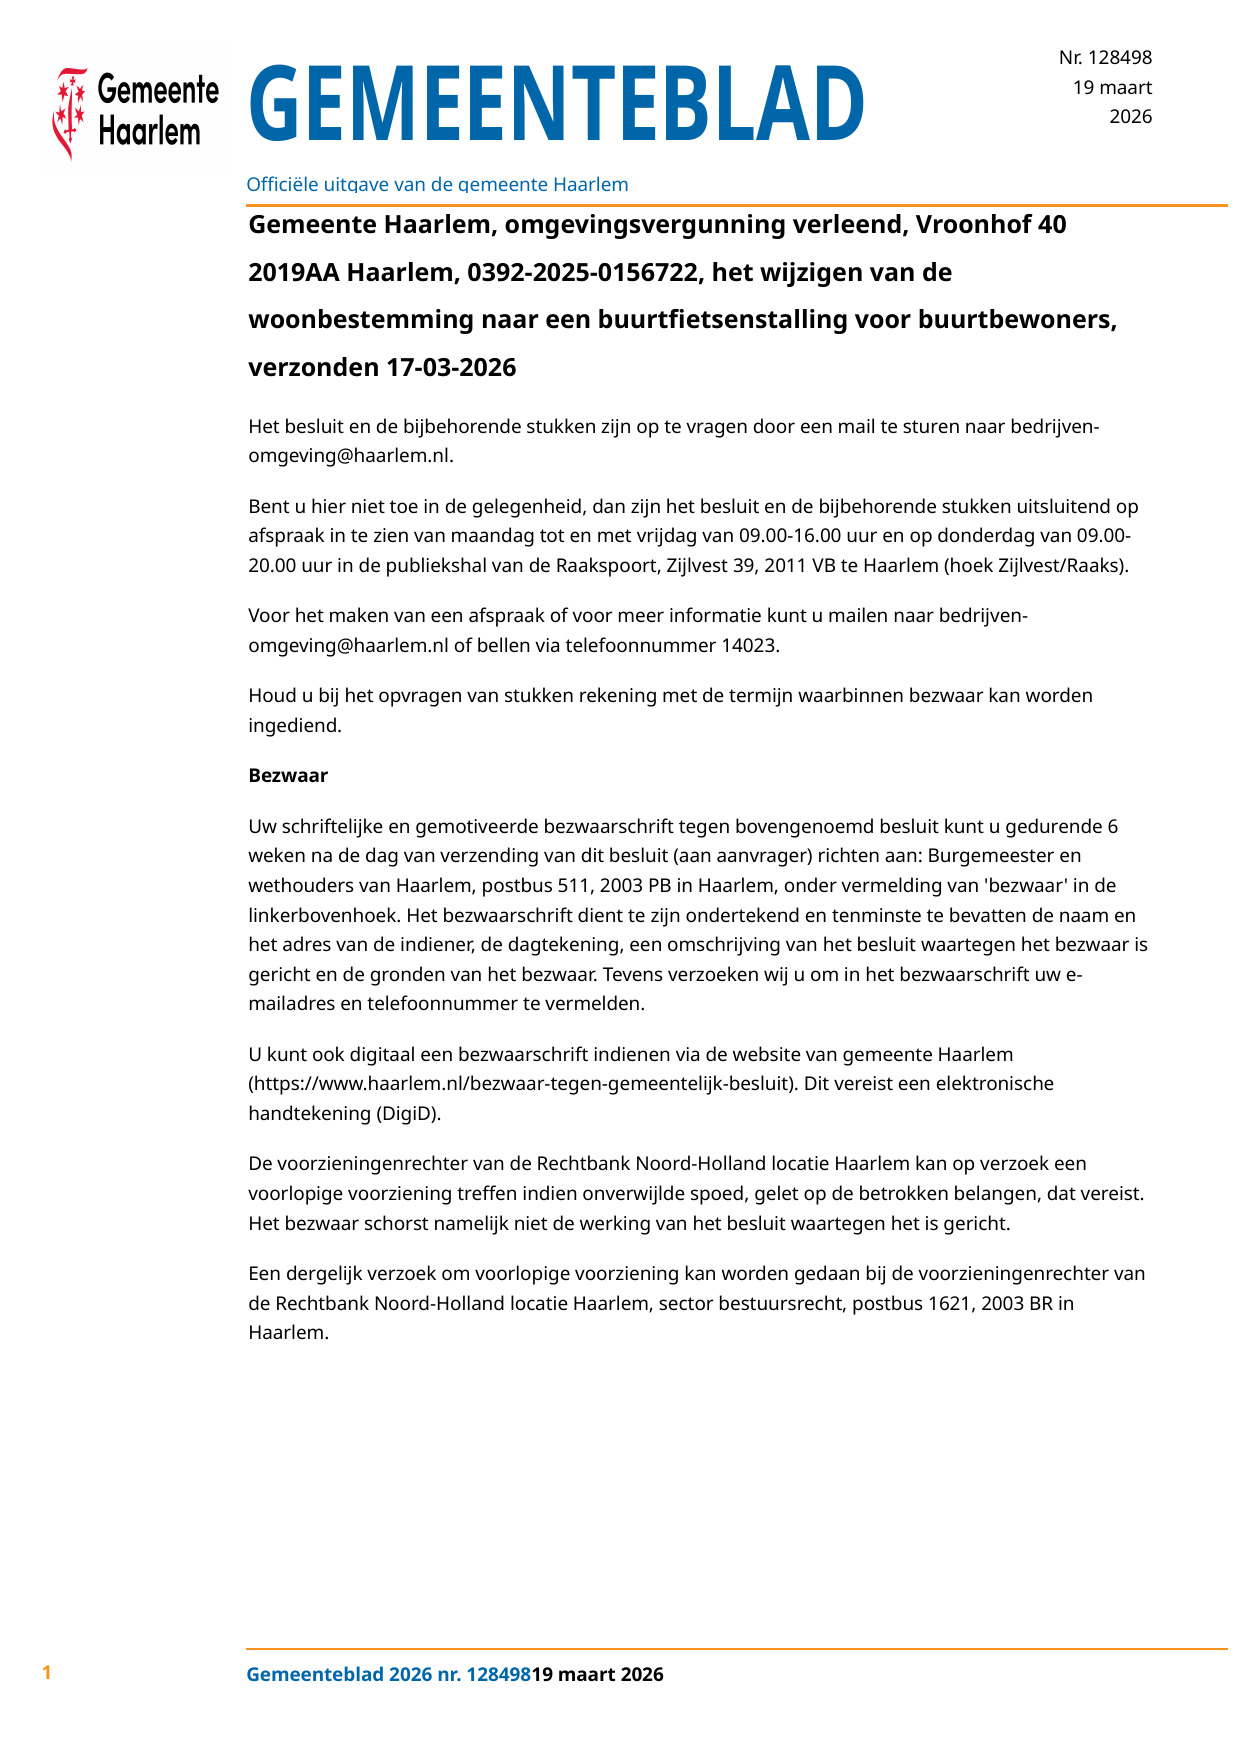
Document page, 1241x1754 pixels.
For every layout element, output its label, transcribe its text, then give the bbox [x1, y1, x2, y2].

text Voor het maken van een afspraak of voor meer informatie kunt u mailen naar bedrijven-omgeving@haarlem.nl of bellen via telefoonnummer 14023. [248, 603, 1152, 658]
text Bent u hier niet toe in de gelegenheid, dan zijn het besluit en de bijbehorende stukken uitsluitend op afspraak in te zien van maandag tot en met vrijdag van 09.00-16.00 uur en op donderdag van 09.00-20.00 uur in de publiekshal van de Raakspoort, Zijlvest 39, 2011 VB te Haarlem (hoek Zijlvest/Raaks). [248, 493, 1152, 578]
text U kunt ook digitaal een bezwaarschrift indienen via de website van gemeente Haarlem (https://www.haarlem.nl/bezwaar-tegen-gemeentelijk-besluit). Dit vereist een elektronische handtekening (DigiD). [248, 1041, 1152, 1126]
text Bezwaar [248, 763, 1152, 788]
text Een dergelijk verzoek om voorlopige voorziening kan worden gedaan bij de voorzieningenrechter van de Rechtbank Noord-Holland locatie Haarlem, sector bestuursrecht, postbus 1621, 2003 BR in Haarlem. [248, 1260, 1152, 1345]
text Houd u bij het opvragen van stukken rekening met de termijn waarbinnen bezwaar kan worden ingediend. [248, 683, 1152, 738]
picture [41, 47, 231, 172]
text Uw schriftelijke en gemotiveerde bezwaarschrift tegen bovengenoemd besluit kunt u gedurende 6 weken na de dag van verzending van dit besluit (aan aanvrager) richten aan: Burgemeester en wethouders van Haarlem, postbus 511, 2003 PB in Haarlem, onder vermelding van 'bezwaar' in de linkerbovenhoek. Het bezwaarschrift dient te zijn ondertekend en tenminste te bevatten de naam en het adres van de indiener, de dagtekening, een omschrijving van het besluit waartegen het bezwaar is gericht en de gronden van het bezwaar. Tevens verzoeken wij u om in het bezwaarschrift uw e-mailadres en telefoonnummer te vermelden. [248, 813, 1152, 1016]
text Gemeente Haarlem, omgevingsvergunning verleend, Vroonhof 40 2019AA Haarlem, 0392-2025-0156722, het wijzigen van de woonbestemming naar een buurtfietsenstalling voor buurtbewoners, verzonden 17-03-2026 [248, 207, 1152, 384]
text Het besluit en de bijbehorende stukken zijn op te vragen door een mail te sturen naar bedrijven-omgeving@haarlem.nl. [248, 413, 1152, 468]
text De voorzieningenrechter van de Rechtbank Noord-Holland locatie Haarlem kan op verzoek een voorlopige voorziening treffen indien onverwijlde spoed, gelet op de betrokken belangen, dat vereist. Het bezwaar schorst namelijk niet de werking van het besluit waartegen het is gericht. [248, 1151, 1152, 1236]
